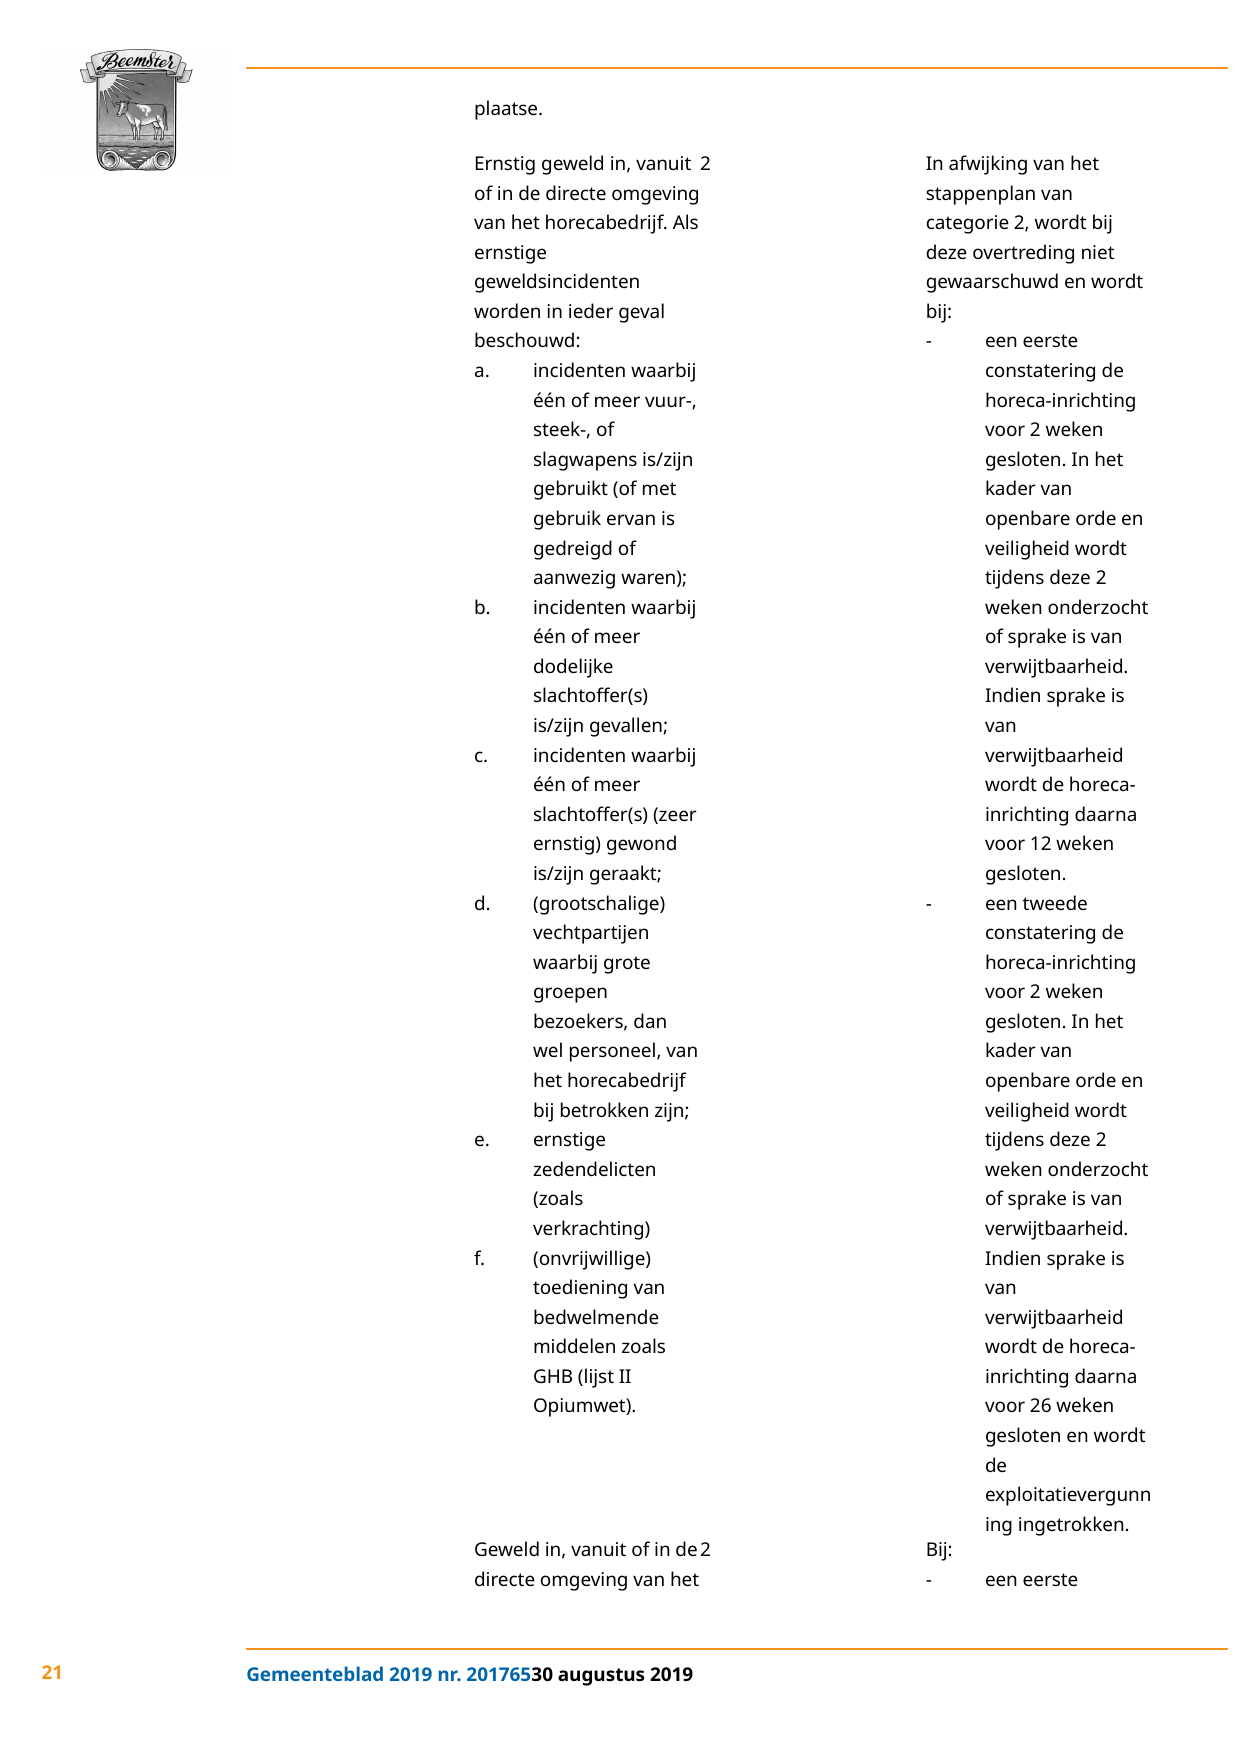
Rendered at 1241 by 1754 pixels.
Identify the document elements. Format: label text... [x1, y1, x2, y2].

table_cell Bij: een eerste [926, 1537, 1152, 1592]
table_cell [926, 95, 1152, 150]
table_cell plaatse. [474, 95, 700, 150]
table_cell 2 [700, 150, 926, 1537]
table_cell [248, 150, 474, 1537]
table_cell [700, 95, 926, 150]
picture [41, 47, 231, 172]
table_cell [248, 1537, 474, 1592]
table_cell In afwijking van het stappenplan van categorie 2, wordt bij deze overtreding niet gewaarschuwd en wordt bij: een eerste constatering de horeca-inrichting voor 2 weken gesloten. In het kader van openbare orde en veiligheid wordt tijdens deze 2 weken onderzocht of sprake is van verwijtbaarheid. Indien sprake is van verwijtbaarheid wordt de horeca-inrichting daarna voor 12 weken gesloten. een tweede constatering de horeca-inrichting voor 2 weken gesloten. In het kader van openbare orde en veiligheid wordt tijdens deze 2 weken onderzocht of sprake is van verwijtbaarheid. Indien sprake is van verwijtbaarheid wordt de horeca-inrichting daarna voor 26 weken gesloten en wordt de exploitatievergunning ingetrokken. [926, 150, 1152, 1537]
table_cell 2 [700, 1537, 926, 1592]
table_cell Ernstig geweld in, vanuit of in de directe omgeving van het horecabedrijf. Als ernstige geweldsincidenten worden in ieder geval beschouwd: incidenten waarbij één of meer vuur-, steek-, of slagwapens is/zijn gebruikt (of met gebruik ervan is gedreigd of aanwezig waren); incidenten waarbij één of meer dodelijke slachtoffer(s) is/zijn gevallen; incidenten waarbij één of meer slachtoffer(s) (zeer ernstig) gewond is/zijn geraakt; (grootschalige) vechtpartijen waarbij grote groepen bezoekers, dan wel personeel, van het horecabedrijf bij betrokken zijn; ernstige zedendelicten (zoals verkrachting) (onvrijwillige) toediening van bedwelmende middelen zoals GHB (lijst II Opiumwet). [474, 150, 700, 1537]
table_cell Geweld in, vanuit of in de directe omgeving van het [474, 1537, 700, 1592]
table_cell [248, 95, 474, 150]
